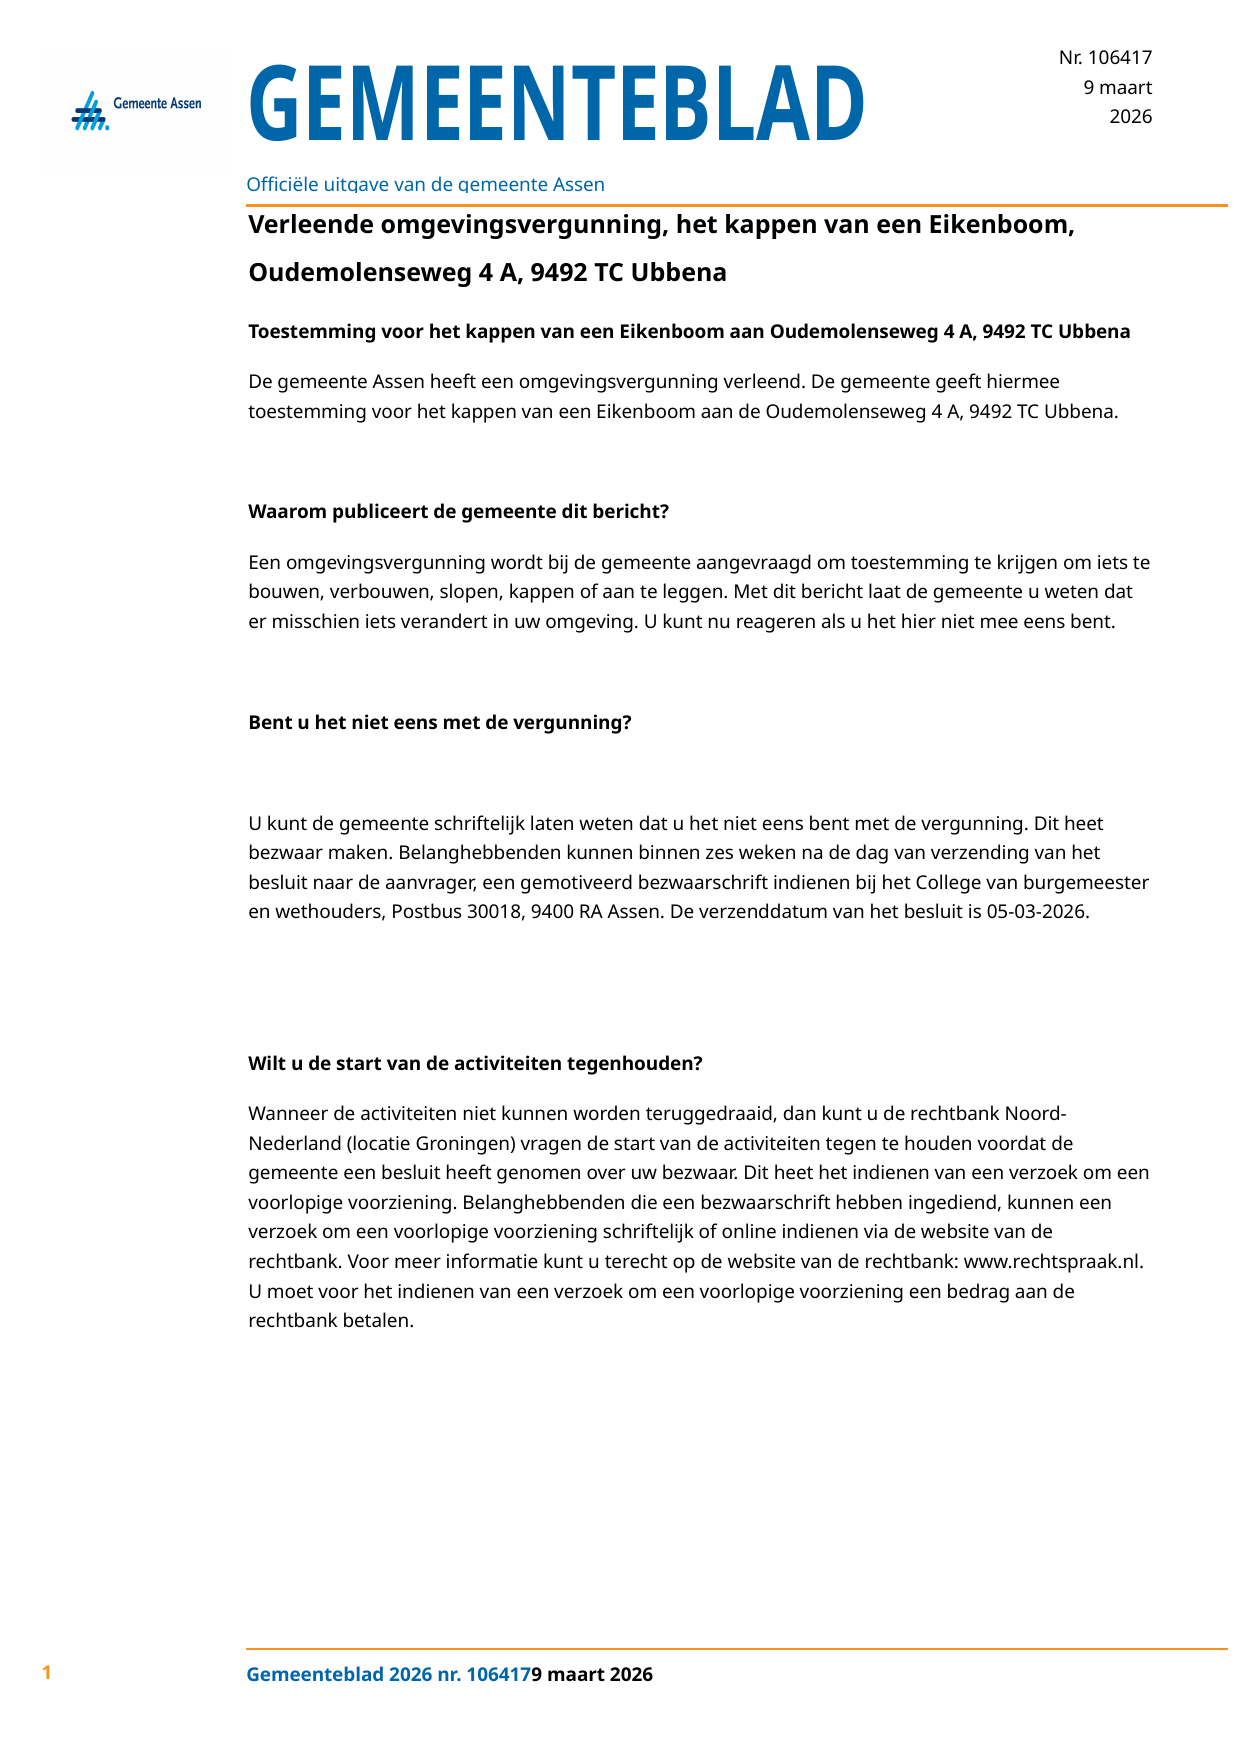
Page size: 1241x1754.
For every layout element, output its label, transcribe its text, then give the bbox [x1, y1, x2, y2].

text De gemeente Assen heeft een omgevingsvergunning verleend. De gemeente geeft hiermee toestemming voor het kappen van een Eikenboom aan de Oudemolenseweg 4 A, 9492 TC Ubbena. [248, 368, 1152, 424]
text Wanneer de activiteiten niet kunnen worden teruggedraaid, dan kunt u de rechtbank Noord-Nederland (locatie Groningen) vragen de start van de activiteiten tegen te houden voordat de gemeente een besluit heeft genomen over uw bezwaar. Dit heet het indienen van een verzoek om een voorlopige voorziening. Belanghebbenden die een bezwaarschrift hebben ingediend, kunnen een verzoek om een voorlopige voorziening schriftelijk of online indienen via de website van de rechtbank. Voor meer informatie kunt u terecht op de website van de rechtbank: www.rechtspraak.nl. U moet voor het indienen van een verzoek om een voorlopige voorziening een bedrag aan de rechtbank betalen. [248, 1100, 1152, 1333]
text Waarom publiceert de gemeente dit bericht? [248, 499, 1152, 524]
text Wilt u de start van de activiteiten tegenhouden? [248, 1050, 1152, 1076]
text Een omgevingsvergunning wordt bij de gemeente aangevraagd om toestemming te krijgen om iets te bouwen, verbouwen, slopen, kappen of aan te leggen. Met dit bericht laat de gemeente u weten dat er misschien iets verandert in uw omgeving. U kunt nu reageren als u het hier niet mee eens bent. [248, 549, 1152, 634]
text Bent u het niet eens met de vergunning? [248, 709, 1152, 735]
text U kunt de gemeente schriftelijk laten weten dat u het niet eens bent met de vergunning. Dit heet bezwaar maken. Belanghebbenden kunnen binnen zes weken na de dag van verzending van het besluit naar de aanvrager, een gemotiveerd bezwaarschrift indienen bij het College van burgemeester en wethouders, Postbus 30018, 9400 RA Assen. De verzenddatum van het besluit is 05-03-2026. [248, 810, 1152, 924]
text Toestemming voor het kappen van een Eikenboom aan Oudemolenseweg 4 A, 9492 TC Ubbena [248, 318, 1152, 344]
picture [41, 47, 231, 172]
text Verleende omgevingsvergunning, het kappen van een Eikenboom, Oudemolenseweg 4 A, 9492 TC Ubbena [248, 207, 1152, 288]
